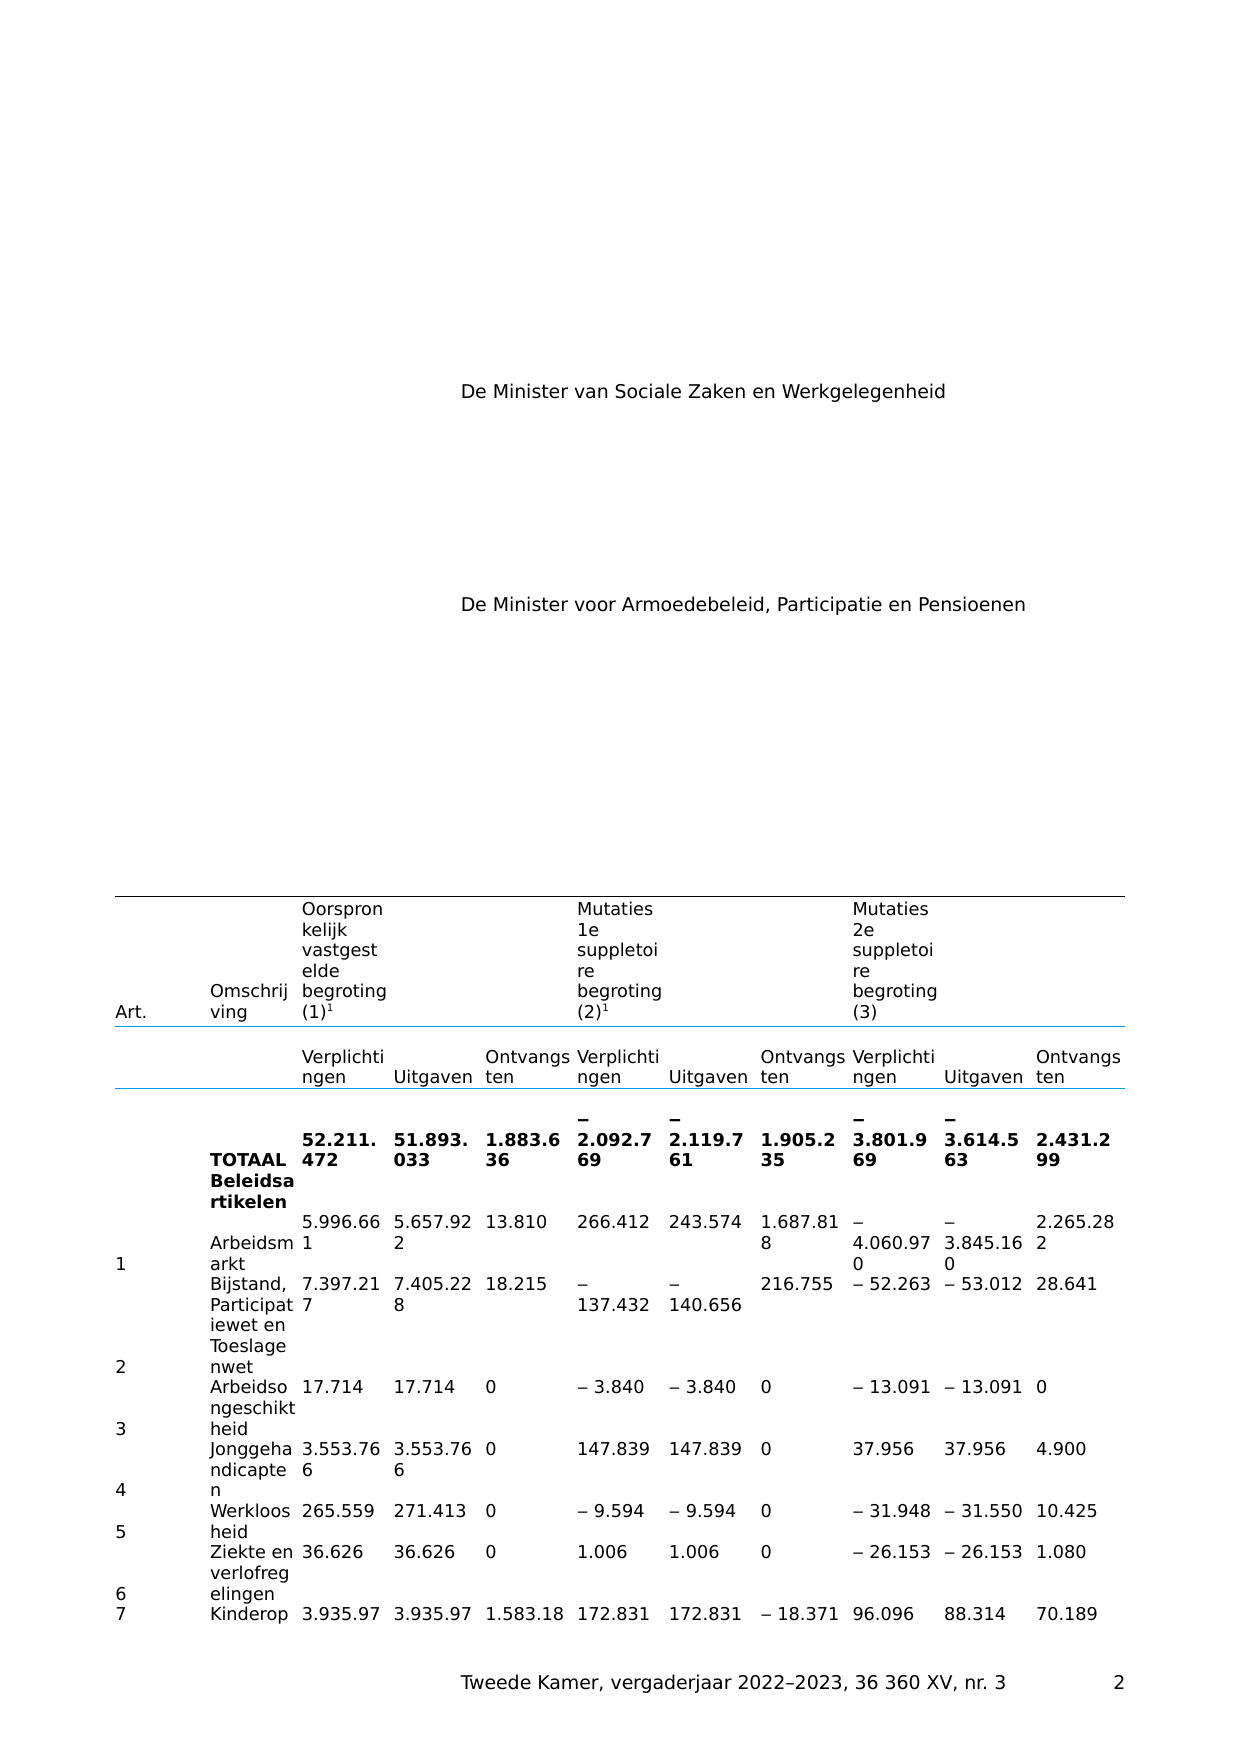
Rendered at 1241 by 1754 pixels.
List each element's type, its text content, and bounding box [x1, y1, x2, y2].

table_cell 37.956 [941, 1439, 1033, 1501]
table_cell 3.935.97 [390, 1604, 482, 1625]
table_cell 0 [758, 1501, 849, 1542]
table_cell Verplichtingen [299, 1047, 390, 1088]
table_cell [390, 1089, 482, 1109]
table_cell 3.553.766 [390, 1439, 482, 1501]
table_cell Verplichtingen [849, 1047, 941, 1088]
table_cell [1033, 1089, 1125, 1109]
table_cell Ziekte en verlofregelingen [207, 1542, 299, 1604]
table_cell [390, 1027, 482, 1047]
table_cell Uitgaven [941, 1047, 1033, 1088]
table_cell ‒ 3.801.969 [849, 1109, 941, 1171]
table_cell 36.626 [299, 1542, 390, 1604]
table_cell 1.883.636 [482, 1109, 574, 1171]
table_cell [666, 1089, 757, 1109]
table_cell ‒ 18.371 [758, 1604, 849, 1625]
table_cell Uitgaven [666, 1047, 757, 1088]
table_cell Mutaties 1e suppletoire begroting (2)1 [574, 897, 666, 1026]
table_cell 1.006 [574, 1542, 666, 1604]
table_cell [1033, 1171, 1125, 1212]
table_cell [758, 1171, 849, 1212]
table_cell Bijstand, Participatiewet en Toeslagenwet [207, 1274, 299, 1377]
table_cell 265.559 [299, 1501, 390, 1542]
table_cell ‒ 26.153 [941, 1542, 1033, 1604]
table_cell 17.714 [299, 1377, 390, 1439]
table_cell [482, 897, 574, 1026]
table_cell ‒ 2.119.761 [666, 1109, 757, 1171]
table_cell 2.431.299 [1033, 1109, 1125, 1171]
table_cell Kinderop [207, 1604, 299, 1625]
table_cell [941, 1027, 1033, 1047]
table_cell Ontvangsten [1033, 1047, 1125, 1088]
table_cell 51.893.033 [390, 1109, 482, 1171]
table_cell ‒ 13.091 [849, 1377, 941, 1439]
table_cell [207, 1027, 299, 1047]
table_cell 1.080 [1033, 1542, 1125, 1604]
table_cell [849, 1171, 941, 1212]
text De Minister voor Armoedebeleid, Participatie en Pensioenen [461, 594, 1125, 616]
table_cell [758, 1089, 849, 1109]
table_cell Werkloosheid [207, 1501, 299, 1542]
table_cell [115, 1027, 207, 1047]
table_cell ‒ 9.594 [574, 1501, 666, 1542]
table_cell [941, 897, 1033, 1026]
table_cell 3.935.97 [299, 1604, 390, 1625]
table_cell [849, 1089, 941, 1109]
table_cell 5.657.922 [390, 1212, 482, 1274]
table_cell ‒ 4.060.970 [849, 1212, 941, 1274]
table_cell Arbeidsongeschiktheid [207, 1377, 299, 1439]
table_cell 1.905.235 [758, 1109, 849, 1171]
table_cell 70.189 [1033, 1604, 1125, 1625]
table_cell 216.755 [758, 1274, 849, 1377]
table_cell ‒ 3.840 [666, 1377, 757, 1439]
table_cell 0 [758, 1542, 849, 1604]
table_cell 7 [115, 1604, 207, 1625]
table_cell Uitgaven [390, 1047, 482, 1088]
table_cell ‒ 3.614.563 [941, 1109, 1033, 1171]
table_cell 17.714 [390, 1377, 482, 1439]
table_cell [115, 1047, 207, 1088]
table_cell ‒ 3.840 [574, 1377, 666, 1439]
table_cell [390, 1171, 482, 1212]
table_cell 266.412 [574, 1212, 666, 1274]
table_cell [1033, 1027, 1125, 1047]
table_cell [758, 897, 849, 1026]
table_cell [941, 1089, 1033, 1109]
table_cell [115, 1171, 207, 1212]
table_cell ‒ 13.091 [941, 1377, 1033, 1439]
table_cell [482, 1027, 574, 1047]
table_cell 4 [115, 1439, 207, 1501]
table_cell 88.314 [941, 1604, 1033, 1625]
table_cell [758, 1027, 849, 1047]
table_cell 172.831 [666, 1604, 757, 1625]
table_cell [574, 1027, 666, 1047]
table_cell [207, 1047, 299, 1088]
table_cell [666, 1171, 757, 1212]
table_cell [941, 1171, 1033, 1212]
table_cell Omschrijving [207, 897, 299, 1026]
table_cell [390, 897, 482, 1026]
table_cell Arbeidsmarkt [207, 1212, 299, 1274]
table_cell [115, 1089, 207, 1109]
table_cell [207, 1089, 299, 1109]
table_cell 96.096 [849, 1604, 941, 1625]
table_cell 37.956 [849, 1439, 941, 1501]
table_cell 36.626 [390, 1542, 482, 1604]
table_cell 3 [115, 1377, 207, 1439]
table_cell 2.265.282 [1033, 1212, 1125, 1274]
table_cell 4.900 [1033, 1439, 1125, 1501]
table_cell 271.413 [390, 1501, 482, 1542]
table_cell ‒ 26.153 [849, 1542, 941, 1604]
table_cell ‒ 53.012 [941, 1274, 1033, 1377]
table_cell 5 [115, 1501, 207, 1542]
table_cell 7.397.217 [299, 1274, 390, 1377]
table_cell 0 [482, 1542, 574, 1604]
table_cell 10.425 [1033, 1501, 1125, 1542]
table_cell 1.687.818 [758, 1212, 849, 1274]
table_cell TOTAAL [207, 1109, 299, 1171]
table_cell Beleidsartikelen [207, 1171, 299, 1212]
text De Minister van Sociale Zaken en Werkgelegenheid [461, 381, 1125, 403]
table_cell 13.810 [482, 1212, 574, 1274]
table_cell [482, 1089, 574, 1109]
table_cell Verplichtingen [574, 1047, 666, 1088]
table_cell 1.006 [666, 1542, 757, 1604]
table_cell Art. [115, 897, 207, 1026]
table_cell Oorspronkelijk vastgestelde begroting (1)1 [299, 897, 390, 1026]
table_header Wijziging van de begrotingsstaten van het ministerie van Sociale Zaken en Werkgelegenheid (XV) voor het jaar 2022 (Slotwet) (bedragen x € 1.000) [115, 848, 1125, 896]
table_cell [574, 1171, 666, 1212]
table_cell ‒ 2.092.769 [574, 1109, 666, 1171]
table_cell 18.215 [482, 1274, 574, 1377]
table_cell [666, 897, 757, 1026]
table_cell 0 [482, 1439, 574, 1501]
table_cell [666, 1027, 757, 1047]
table_cell [849, 1027, 941, 1047]
table_cell 6 [115, 1542, 207, 1604]
table_cell 147.839 [666, 1439, 757, 1501]
table_cell 28.641 [1033, 1274, 1125, 1377]
table_cell 0 [758, 1377, 849, 1439]
table_cell 0 [482, 1377, 574, 1439]
table_cell 5.996.661 [299, 1212, 390, 1274]
table_cell 1.583.18 [482, 1604, 574, 1625]
table_cell 7.405.228 [390, 1274, 482, 1377]
table_cell [115, 1109, 207, 1171]
table_cell [482, 1171, 574, 1212]
table_cell Jonggehandicapten [207, 1439, 299, 1501]
table_cell 243.574 [666, 1212, 757, 1274]
table_cell ‒ 31.948 [849, 1501, 941, 1542]
table_cell ‒ 140.656 [666, 1274, 757, 1377]
table_cell [1033, 897, 1125, 1026]
table_cell ‒ 9.594 [666, 1501, 757, 1542]
table_cell 0 [482, 1501, 574, 1542]
table_cell Mutaties 2e suppletoire begroting (3) [849, 897, 941, 1026]
table_cell [299, 1171, 390, 1212]
table_cell Ontvangsten [482, 1047, 574, 1088]
table_cell 3.553.766 [299, 1439, 390, 1501]
table_cell 0 [1033, 1377, 1125, 1439]
table_cell 1 [115, 1212, 207, 1274]
table_cell ‒ 137.432 [574, 1274, 666, 1377]
table_cell [299, 1089, 390, 1109]
table_cell ‒ 3.845.160 [941, 1212, 1033, 1274]
table_cell ‒ 52.263 [849, 1274, 941, 1377]
table_cell [574, 1089, 666, 1109]
table_cell 0 [758, 1439, 849, 1501]
table_cell [299, 1027, 390, 1047]
table_cell 52.211.472 [299, 1109, 390, 1171]
table_cell Ontvangsten [758, 1047, 849, 1088]
table_cell ‒ 31.550 [941, 1501, 1033, 1542]
table_cell 147.839 [574, 1439, 666, 1501]
table_cell 2 [115, 1274, 207, 1377]
table_cell 172.831 [574, 1604, 666, 1625]
